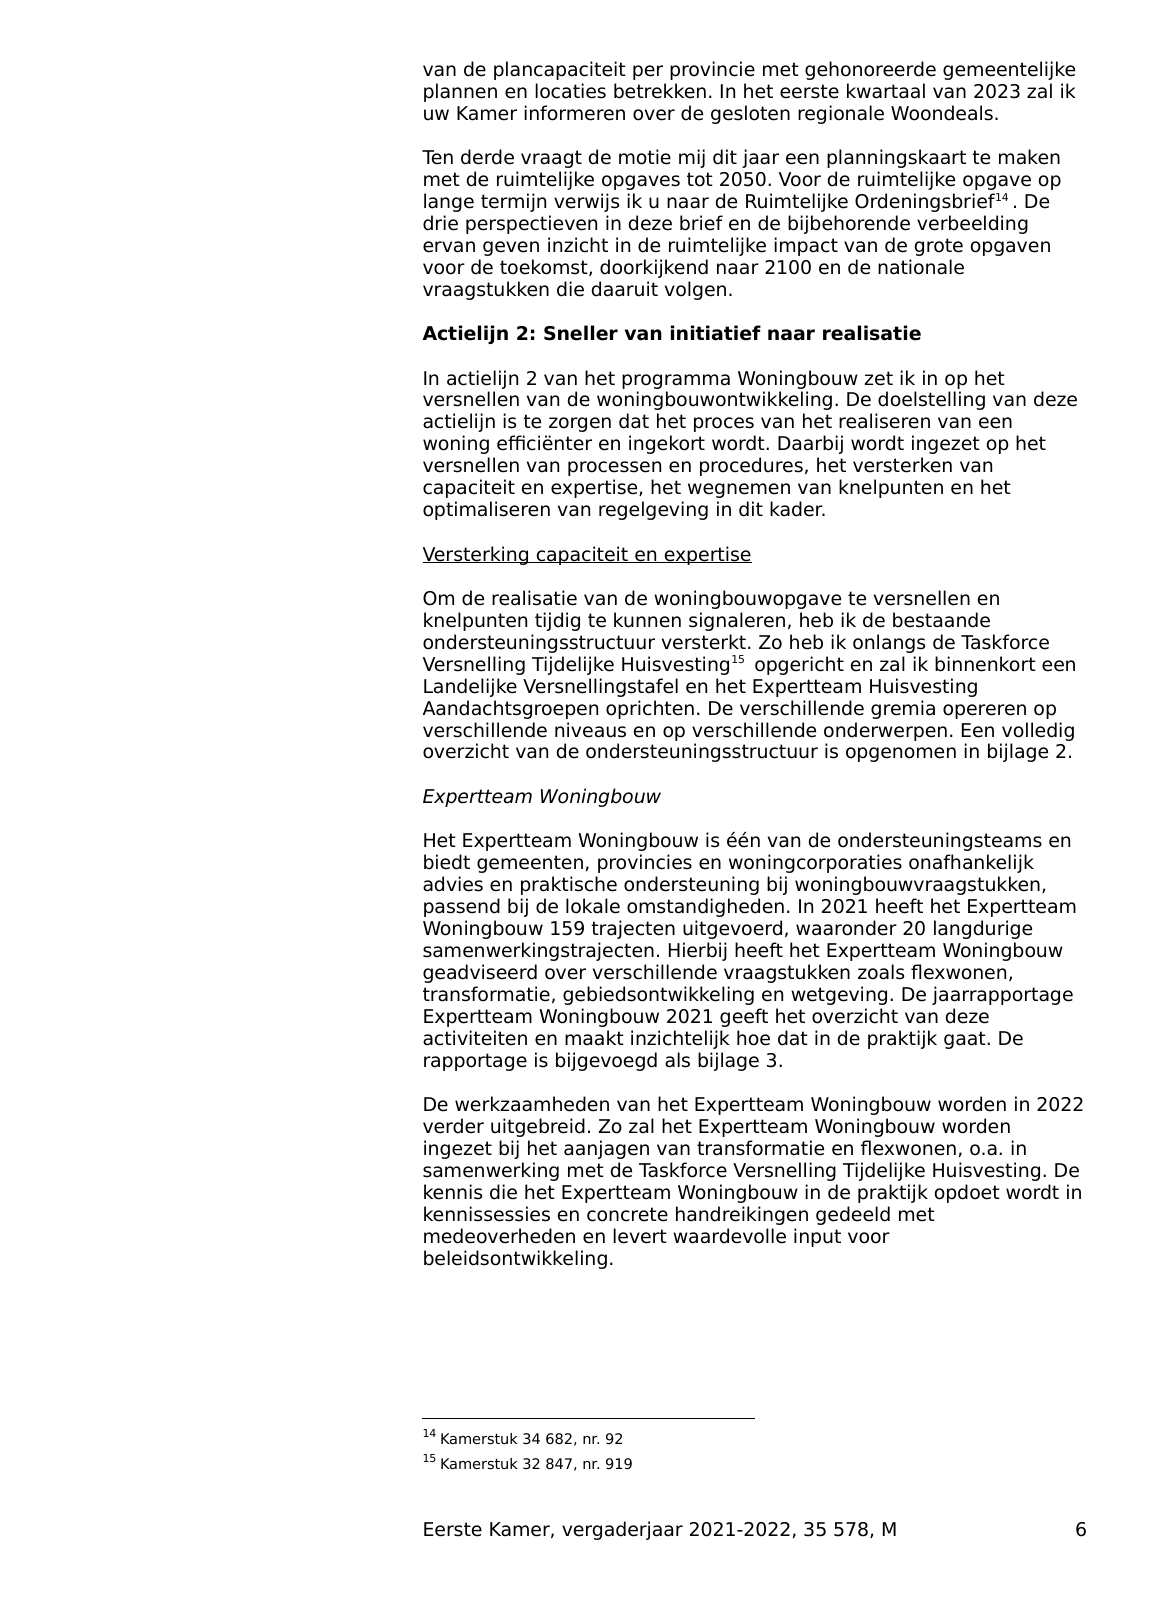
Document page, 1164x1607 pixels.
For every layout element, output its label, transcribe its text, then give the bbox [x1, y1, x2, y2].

subtitle Actielijn 2: Sneller van initiatief naar realisatie [422, 323, 1087, 345]
text In actielijn 2 van het programma Woningbouw zet ik in op het versnellen van de woningbouwontwikkeling. De doelstelling van deze actielijn is te zorgen dat het proces van het realiseren van een woning efficiënter en ingekort wordt. Daarbij wordt ingezet op het versnellen van processen en procedures, het versterken van capaciteit en expertise, het wegnemen van knelpunten en het optimaliseren van regelgeving in dit kader. [422, 367, 1087, 521]
text De werkzaamheden van het Expertteam Woningbouw worden in 2022 verder uitgebreid. Zo zal het Expertteam Woningbouw worden ingezet bij het aanjagen van transformatie en flexwonen, o.a. in samenwerking met de Taskforce Versnelling Tijdelijke Huisvesting. De kennis die het Expertteam Woningbouw in de praktijk opdoet wordt in kennissessies en concrete handreikingen gedeeld met medeoverheden en levert waardevolle input voor beleidsontwikkeling. [422, 1094, 1087, 1269]
text Kamerstuk 32 847, nr. 919 [422, 1452, 1087, 1474]
subtitle Versterking capaciteit en expertise [422, 543, 1087, 565]
subtitle Expertteam Woningbouw [422, 786, 1087, 808]
text Het Expertteam Woningbouw is één van de ondersteuningsteams en biedt gemeenten, provincies en woningcorporaties onafhankelijk advies en praktische ondersteuning bij woningbouwvraagstukken, passend bij de lokale omstandigheden. In 2021 heeft het Expertteam Woningbouw 159 trajecten uitgevoerd, waaronder 20 langdurige samenwerkingstrajecten. Hierbij heeft het Expertteam Woningbouw geadviseerd over verschillende vraagstukken zoals flexwonen, transformatie, gebiedsontwikkeling en wetgeving. De jaarrapportage Expertteam Woningbouw 2021 geeft het overzicht van deze activiteiten en maakt inzichtelijk hoe dat in de praktijk gaat. De rapportage is bijgevoegd als bijlage 3. [422, 830, 1087, 1072]
text Kamerstuk 34 682, nr. 92 [422, 1427, 1087, 1449]
text van de plancapaciteit per provincie met gehonoreerde gemeentelijke plannen en locaties betrekken. In het eerste kwartaal van 2023 zal ik uw Kamer informeren over de gesloten regionale Woondeals. [422, 59, 1087, 125]
text Om de realisatie van de woningbouwopgave te versnellen en knelpunten tijdig te kunnen signaleren, heb ik de bestaande ondersteuningsstructuur versterkt. Zo heb ik onlangs de Taskforce Versnelling Tijdelijke Huisvesting opgericht en zal ik binnenkort een Landelijke Versnellingstafel en het Expertteam Huisvesting Aandachtsgroepen oprichten. De verschillende gremia opereren op verschillende niveaus en op verschillende onderwerpen. Een volledig overzicht van de ondersteuningsstructuur is opgenomen in bijlage 2. [422, 588, 1087, 763]
text Ten derde vraagt de motie mij dit jaar een planningskaart te maken met de ruimtelijke opgaves tot 2050. Voor de ruimtelijke opgave op lange termijn verwijs ik u naar de Ruimtelijke Ordeningsbrief. De drie perspectieven in deze brief en de bijbehorende verbeelding ervan geven inzicht in de ruimtelijke impact van de grote opgaven voor de toekomst, doorkijkend naar 2100 en de nationale vraagstukken die daaruit volgen. [422, 147, 1087, 301]
